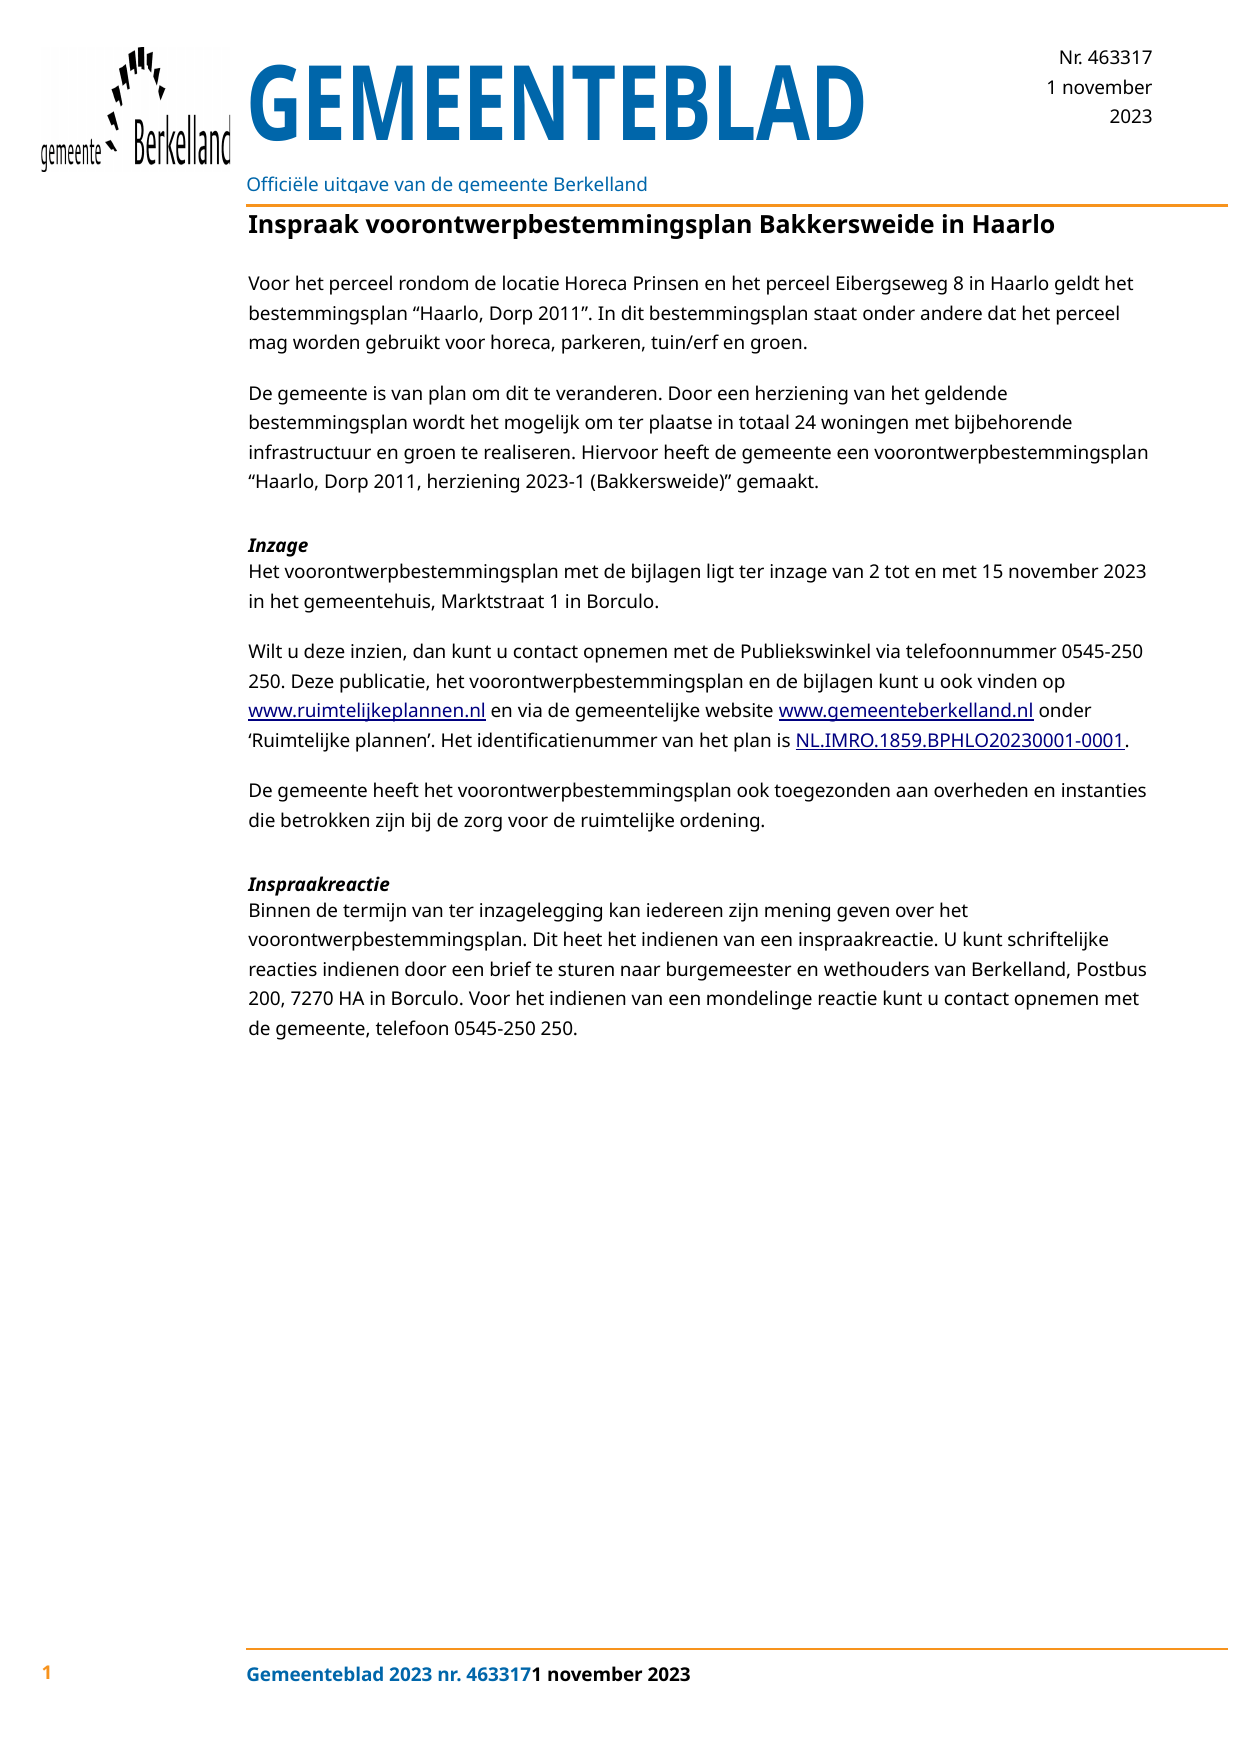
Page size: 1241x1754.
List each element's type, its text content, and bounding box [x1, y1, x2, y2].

text Wilt u deze inzien, dan kunt u contact opnemen met de Publiekswinkel via telefoonnummer 0545-250 250. Deze publicatie, het voorontwerpbestemmingsplan en de bijlagen kunt u ook vinden op www.ruimtelijkeplannen.nl en via de gemeentelijke website www.gemeenteberkelland.nl onder ‘Ruimtelijke plannen’. Het identificatienummer van het plan is NL.IMRO.1859.BPHLO20230001-0001. [248, 638, 1152, 753]
text Voor het perceel rondom de locatie Horeca Prinsen en het perceel Eibergseweg 8 in Haarlo geldt het bestemmingsplan “Haarlo, Dorp 2011”. In dit bestemmingsplan staat onder andere dat het perceel mag worden gebruikt voor horeca, parkeren, tuin/erf en groen. [248, 270, 1152, 355]
text De gemeente is van plan om dit te veranderen. Door een herziening van het geldende bestemmingsplan wordt het mogelijk om ter plaatse in totaal 24 woningen met bijbehorende infrastructuur en groen te realiseren. Hiervoor heeft de gemeente een voorontwerpbestemmingsplan “Haarlo, Dorp 2011, herziening 2023-1 (Bakkersweide)” gemaakt. [248, 380, 1152, 494]
text De gemeente heeft het voorontwerpbestemmingsplan ook toegezonden aan overheden en instanties die betrokken zijn bij de zorg voor de ruimtelijke ordening. [248, 777, 1152, 833]
text Binnen de termijn van ter inzagelegging kan iedereen zijn mening geven over het voorontwerpbestemmingsplan. Dit heet het indienen van een inspraakreactie. U kunt schriftelijke reacties indienen door een brief te sturen naar burgemeester en wethouders van Berkelland, Postbus 200, 7270 HA in Borculo. Voor het indienen van een mondelinge reactie kunt u contact opnemen met de gemeente, telefoon 0545-250 250. [248, 897, 1152, 1041]
text Inspraak voorontwerpbestemmingsplan Bakkersweide in Haarlo [248, 207, 1152, 241]
text Het voorontwerpbestemmingsplan met de bijlagen ligt ter inzage van 2 tot en met 15 november 2023 in het gemeentehuis, Marktstraat 1 in Borculo. [248, 558, 1152, 614]
text Inzage [248, 533, 1152, 558]
picture [41, 47, 231, 172]
text Inspraakreactie [248, 871, 1152, 897]
